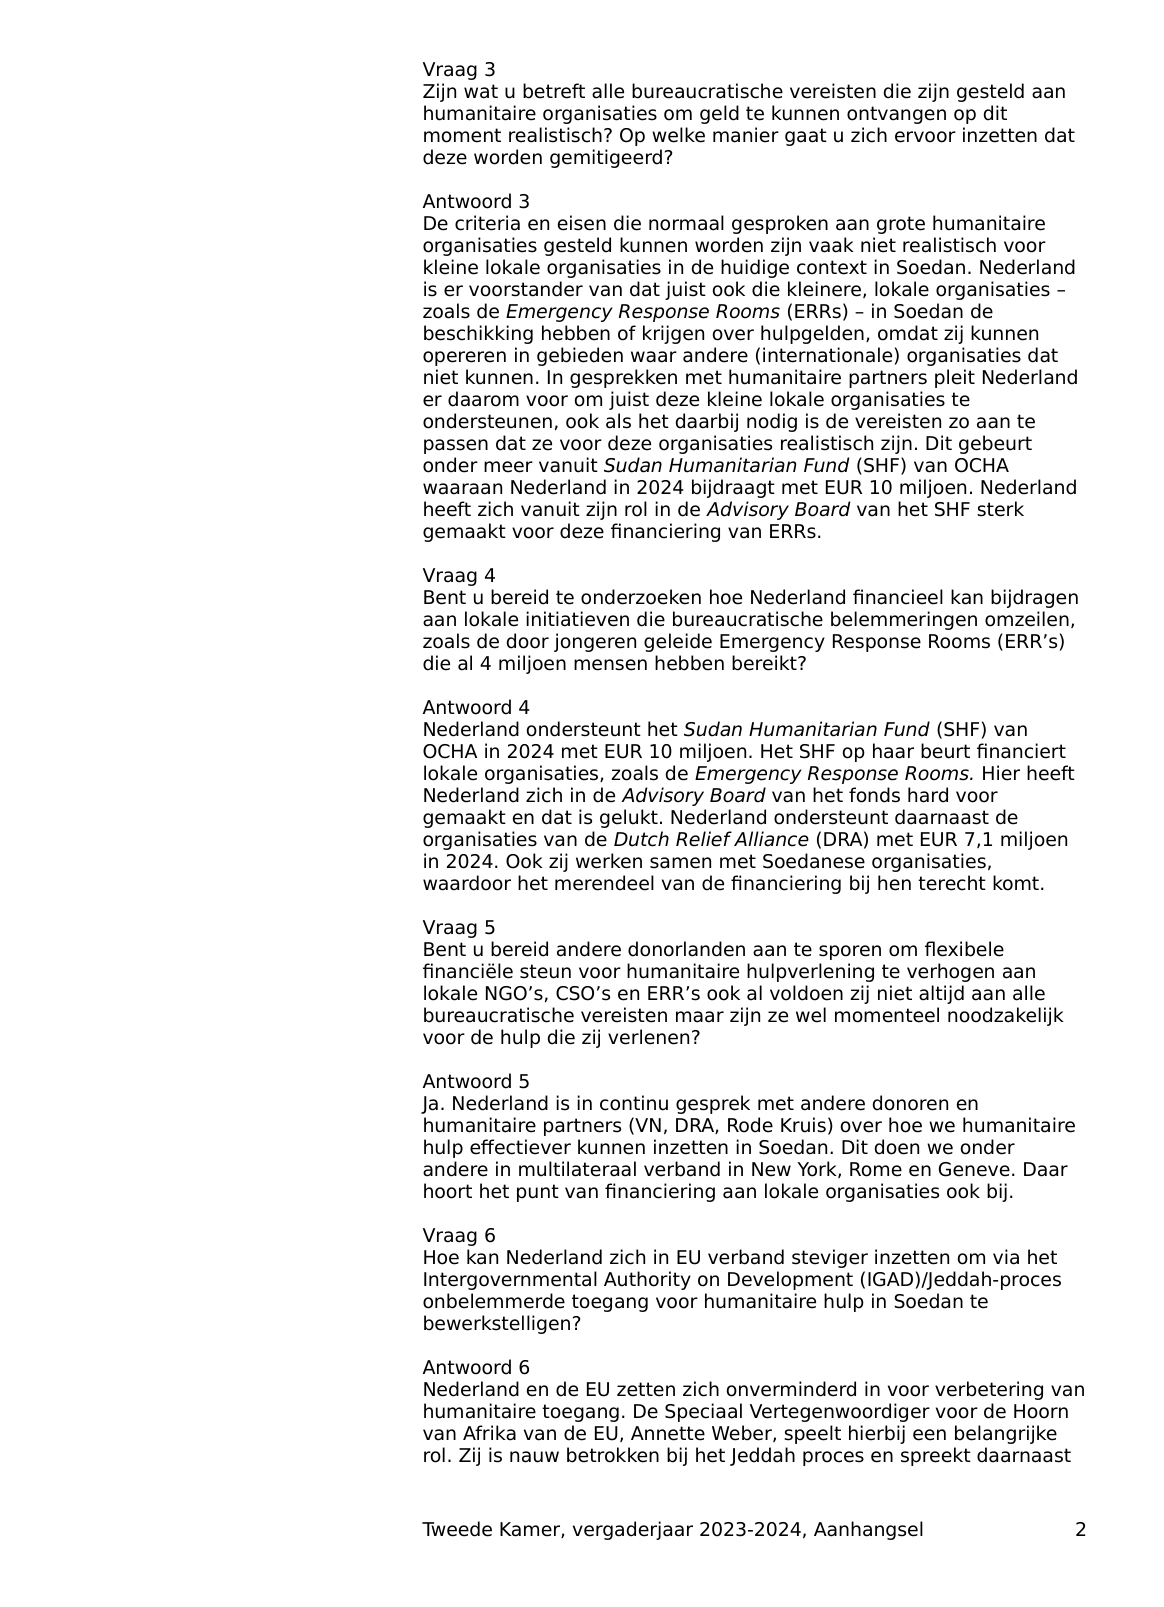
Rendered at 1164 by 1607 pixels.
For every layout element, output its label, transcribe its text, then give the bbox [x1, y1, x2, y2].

text Zijn wat u betreft alle bureaucratische vereisten die zijn gesteld aan humanitaire organisaties om geld te kunnen ontvangen op dit moment realistisch? Op welke manier gaat u zich ervoor inzetten dat deze worden gemitigeerd? [422, 81, 1087, 169]
text Antwoord 5 [422, 1071, 1087, 1093]
text Vraag 3 [422, 59, 1087, 81]
text Ja. Nederland is in continu gesprek met andere donoren en humanitaire partners (VN, DRA, Rode Kruis) over hoe we humanitaire hulp effectiever kunnen inzetten in Soedan. Dit doen we onder andere in multilateraal verband in New York, Rome en Geneve. Daar hoort het punt van financiering aan lokale organisaties ook bij. [422, 1093, 1087, 1203]
text Vraag 6 [422, 1225, 1087, 1247]
text Bent u bereid te onderzoeken hoe Nederland financieel kan bijdragen aan lokale initiatieven die bureaucratische belemmeringen omzeilen, zoals de door jongeren geleide Emergency Response Rooms (ERR’s) die al 4 miljoen mensen hebben bereikt? [422, 587, 1087, 675]
text Vraag 5 [422, 917, 1087, 939]
text Bent u bereid andere donorlanden aan te sporen om flexibele financiële steun voor humanitaire hulpverlening te verhogen aan lokale NGO’s, CSO’s en ERR’s ook al voldoen zij niet altijd aan alle bureaucratische vereisten maar zijn ze wel momenteel noodzakelijk voor de hulp die zij verlenen? [422, 939, 1087, 1049]
text Antwoord 6 [422, 1357, 1087, 1379]
text De criteria en eisen die normaal gesproken aan grote humanitaire organisaties gesteld kunnen worden zijn vaak niet realistisch voor kleine lokale organisaties in de huidige context in Soedan. Nederland is er voorstander van dat juist ook die kleinere, lokale organisaties – zoals de Emergency Response Rooms (ERRs) – in Soedan de beschikking hebben of krijgen over hulpgelden, omdat zij kunnen opereren in gebieden waar andere (internationale) organisaties dat niet kunnen. In gesprekken met humanitaire partners pleit Nederland er daarom voor om juist deze kleine lokale organisaties te ondersteunen, ook als het daarbij nodig is de vereisten zo aan te passen dat ze voor deze organisaties realistisch zijn. Dit gebeurt onder meer vanuit Sudan Humanitarian Fund (SHF) van OCHA waaraan Nederland in 2024 bijdraagt met EUR 10 miljoen. Nederland heeft zich vanuit zijn rol in de Advisory Board van het SHF sterk gemaakt voor deze financiering van ERRs. [422, 213, 1087, 543]
text Antwoord 4 [422, 697, 1087, 719]
text Nederland ondersteunt het Sudan Humanitarian Fund (SHF) van OCHA in 2024 met EUR 10 miljoen. Het SHF op haar beurt financiert lokale organisaties, zoals de Emergency Response Rooms. Hier heeft Nederland zich in de Advisory Board van het fonds hard voor gemaakt en dat is gelukt. Nederland ondersteunt daarnaast de organisaties van de Dutch Relief Alliance (DRA) met EUR 7,1 miljoen in 2024. Ook zij werken samen met Soedanese organisaties, waardoor het merendeel van de financiering bij hen terecht komt. [422, 719, 1087, 895]
text Hoe kan Nederland zich in EU verband steviger inzetten om via het Intergovernmental Authority on Development (IGAD)/Jeddah-proces onbelemmerde toegang voor humanitaire hulp in Soedan te bewerkstelligen? [422, 1247, 1087, 1335]
text Nederland en de EU zetten zich onverminderd in voor verbetering van humanitaire toegang. De Speciaal Vertegenwoordiger voor de Hoorn van Afrika van de EU, Annette Weber, speelt hierbij een belangrijke rol. Zij is nauw betrokken bij het Jeddah proces en spreekt daarnaast [422, 1379, 1087, 1467]
text Vraag 4 [422, 565, 1087, 587]
text Antwoord 3 [422, 191, 1087, 213]
